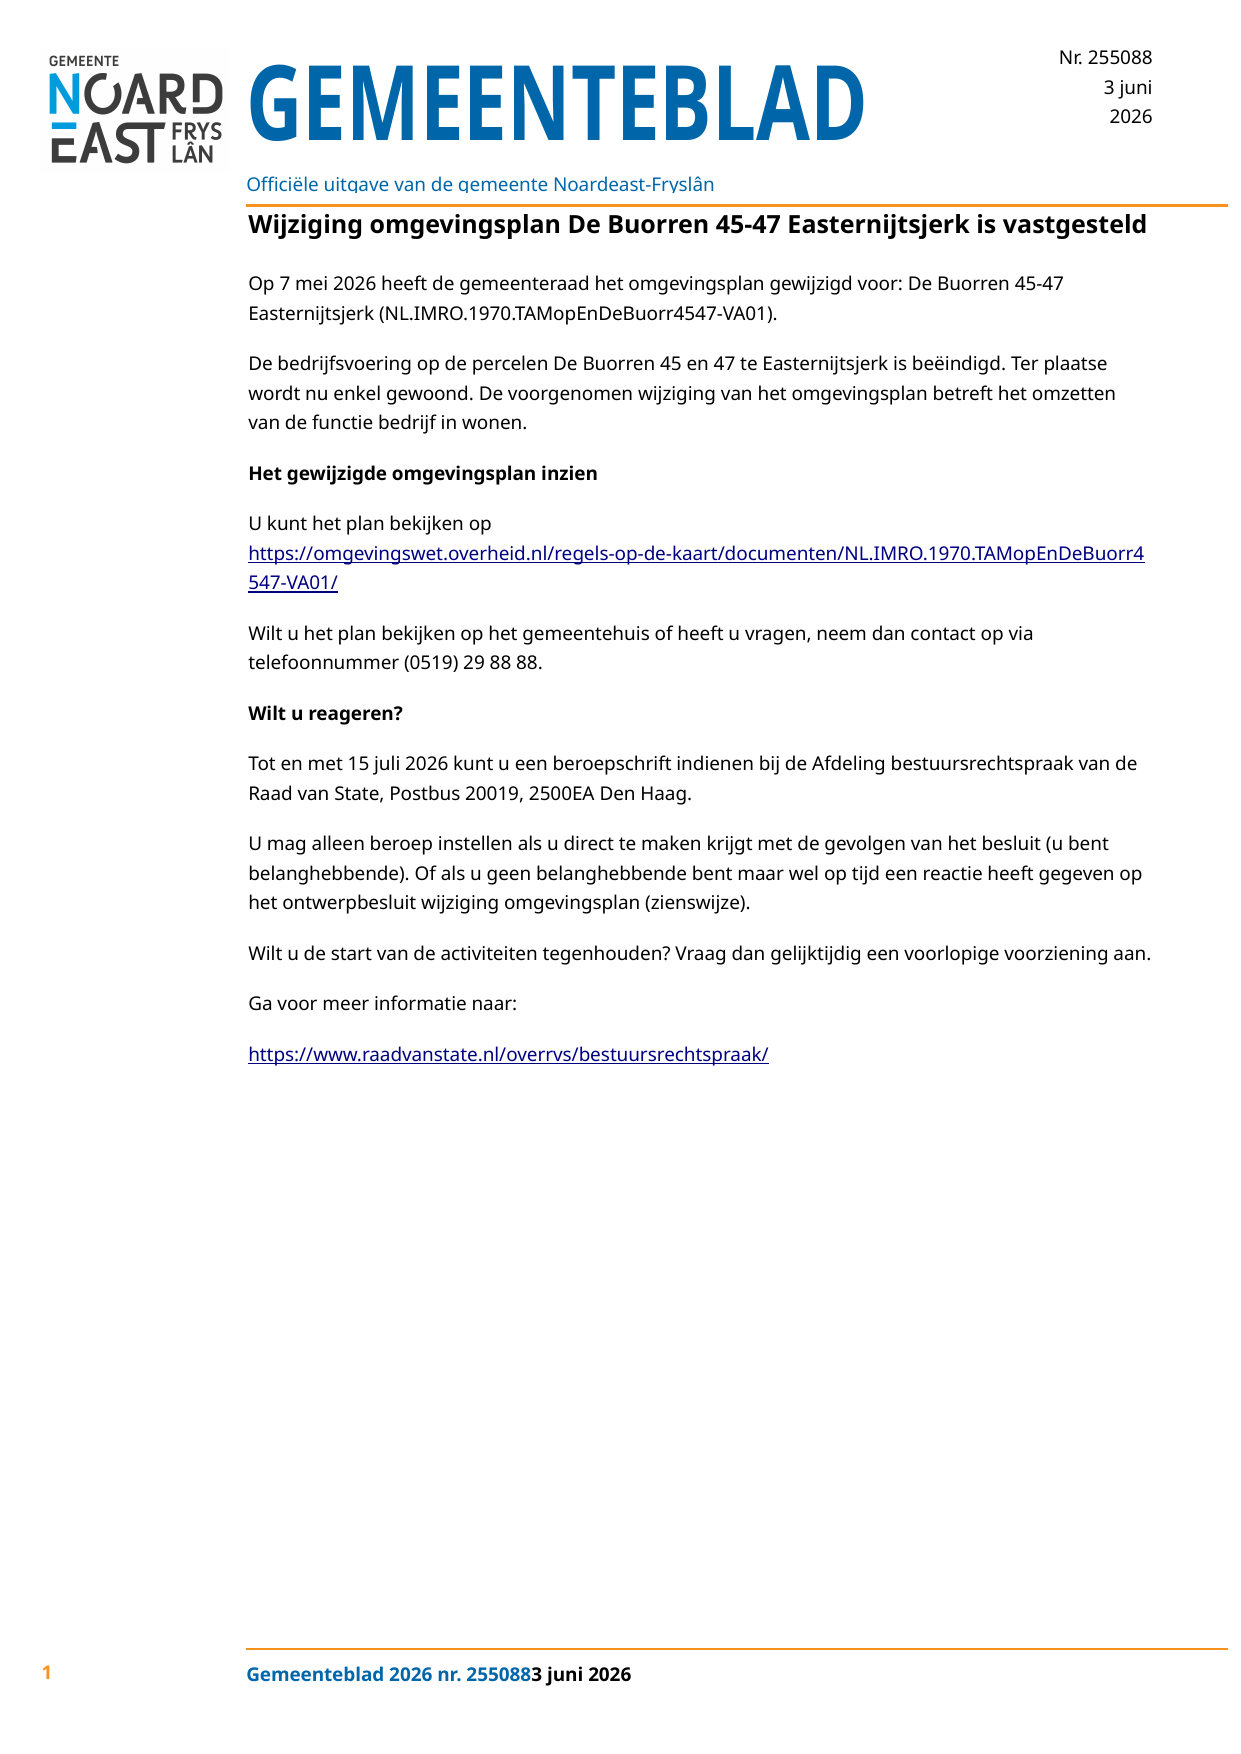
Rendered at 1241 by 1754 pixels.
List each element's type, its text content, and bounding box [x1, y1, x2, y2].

text https://www.raadvanstate.nl/overrvs/bestuursrechtspraak/ [248, 1041, 1152, 1066]
text U mag alleen beroep instellen als u direct te maken krijgt met de gevolgen van het besluit (u bent belanghebbende). Of als u geen belanghebbende bent maar wel op tijd een reactie heeft gegeven op het ontwerpbesluit wijziging omgevingsplan (zienswijze). [248, 830, 1152, 915]
text De bedrijfsvoering op de percelen De Buorren 45 en 47 te Easternijtsjerk is beëindigd. Ter plaatse wordt nu enkel gewoond. De voorgenomen wijziging van het omgevingsplan betreft het omzetten van de functie bedrijf in wonen. [248, 350, 1152, 435]
text U kunt het plan bekijken op https://omgevingswet.overheid.nl/regels-op-de-kaart/documenten/NL.IMRO.1970.TAMopEnDeBuorr4547-VA01/ [248, 510, 1152, 595]
text Ga voor meer informatie naar: [248, 990, 1152, 1016]
text Tot en met 15 juli 2026 kunt u een beroepschrift indienen bij de Afdeling bestuursrechtspraak van de Raad van State, Postbus 20019, 2500EA Den Haag. [248, 750, 1152, 806]
text Wilt u de start van de activiteiten tegenhouden? Vraag dan gelijktijdig een voorlopige voorziening aan. [248, 940, 1152, 966]
text Wilt u reageren? [248, 700, 1152, 726]
text Wilt u het plan bekijken op het gemeentehuis of heeft u vragen, neem dan contact op via telefoonnummer (0519) 29 88 88. [248, 620, 1152, 675]
text Op 7 mei 2026 heeft de gemeenteraad het omgevingsplan gewijzigd voor: De Buorren 45-47 Easternijtsjerk (NL.IMRO.1970.TAMopEnDeBuorr4547-VA01). [248, 270, 1152, 326]
picture [41, 47, 231, 172]
text Het gewijzigde omgevingsplan inzien [248, 460, 1152, 486]
text Wijziging omgevingsplan De Buorren 45-47 Easternijtsjerk is vastgesteld [248, 207, 1152, 241]
